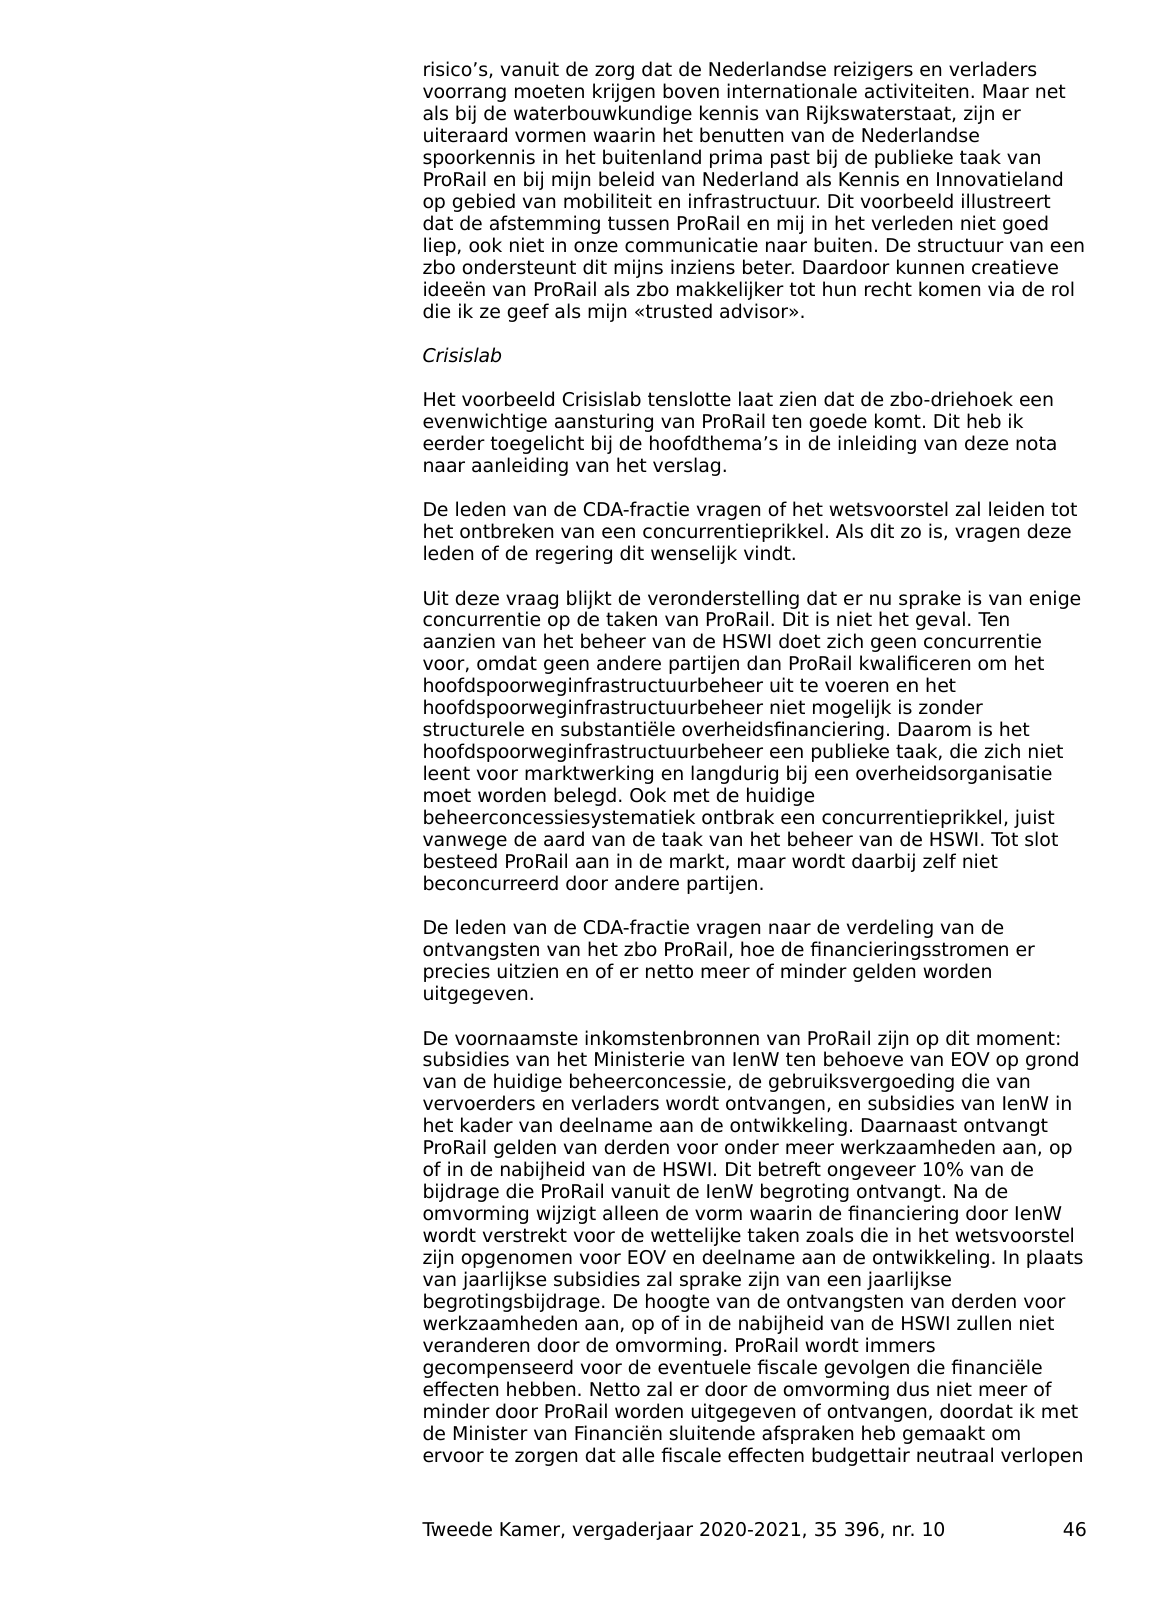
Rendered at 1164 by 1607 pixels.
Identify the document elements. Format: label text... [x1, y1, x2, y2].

text Het voorbeeld Crisislab tenslotte laat zien dat de zbo-driehoek een evenwichtige aansturing van ProRail ten goede komt. Dit heb ik eerder toegelicht bij de hoofdthema’s in de inleiding van deze nota naar aanleiding van het verslag. [422, 389, 1087, 477]
text De leden van de CDA-fractie vragen naar de verdeling van de ontvangsten van het zbo ProRail, hoe de financieringsstromen er precies uitzien en of er netto meer of minder gelden worden uitgegeven. [422, 917, 1087, 1005]
text De voornaamste inkomstenbronnen van ProRail zijn op dit moment: subsidies van het Ministerie van IenW ten behoeve van EOV op grond van de huidige beheerconcessie, de gebruiksvergoeding die van vervoerders en verladers wordt ontvangen, en subsidies van IenW in het kader van deelname aan de ontwikkeling. Daarnaast ontvangt ProRail gelden van derden voor onder meer werkzaamheden aan, op of in de nabijheid van de HSWI. Dit betreft ongeveer 10% van de bijdrage die ProRail vanuit de IenW begroting ontvangt. Na de omvorming wijzigt alleen de vorm waarin de financiering door IenW wordt verstrekt voor de wettelijke taken zoals die in het wetsvoorstel zijn opgenomen voor EOV en deelname aan de ontwikkeling. In plaats van jaarlijkse subsidies zal sprake zijn van een jaarlijkse begrotingsbijdrage. De hoogte van de ontvangsten van derden voor werkzaamheden aan, op of in de nabijheid van de HSWI zullen niet veranderen door de omvorming. ProRail wordt immers gecompenseerd voor de eventuele fiscale gevolgen die financiële effecten hebben. Netto zal er door de omvorming dus niet meer of minder door ProRail worden uitgegeven of ontvangen, doordat ik met de Minister van Financiën sluitende afspraken heb gemaakt om ervoor te zorgen dat alle fiscale effecten budgettair neutraal verlopen [422, 1027, 1087, 1467]
subtitle Crisislab [422, 345, 1087, 367]
text Uit deze vraag blijkt de veronderstelling dat er nu sprake is van enige concurrentie op de taken van ProRail. Dit is niet het geval. Ten aanzien van het beheer van de HSWI doet zich geen concurrentie voor, omdat geen andere partijen dan ProRail kwalificeren om het hoofdspoorweginfrastructuurbeheer uit te voeren en het hoofdspoorweginfrastructuurbeheer niet mogelijk is zonder structurele en substantiële overheidsfinanciering. Daarom is het hoofdspoorweginfrastructuurbeheer een publieke taak, die zich niet leent voor marktwerking en langdurig bij een overheidsorganisatie moet worden belegd. Ook met de huidige beheerconcessiesystematiek ontbrak een concurrentieprikkel, juist vanwege de aard van de taak van het beheer van de HSWI. Tot slot besteed ProRail aan in de markt, maar wordt daarbij zelf niet beconcurreerd door andere partijen. [422, 587, 1087, 895]
text risico’s, vanuit de zorg dat de Nederlandse reizigers en verladers voorrang moeten krijgen boven internationale activiteiten. Maar net als bij de waterbouwkundige kennis van Rijkswaterstaat, zijn er uiteraard vormen waarin het benutten van de Nederlandse spoorkennis in het buitenland prima past bij de publieke taak van ProRail en bij mijn beleid van Nederland als Kennis en Innovatieland op gebied van mobiliteit en infrastructuur. Dit voorbeeld illustreert dat de afstemming tussen ProRail en mij in het verleden niet goed liep, ook niet in onze communicatie naar buiten. De structuur van een zbo ondersteunt dit mijns inziens beter. Daardoor kunnen creatieve ideeën van ProRail als zbo makkelijker tot hun recht komen via de rol die ik ze geef als mijn «trusted advisor». [422, 59, 1087, 323]
text De leden van de CDA-fractie vragen of het wetsvoorstel zal leiden tot het ontbreken van een concurrentieprikkel. Als dit zo is, vragen deze leden of de regering dit wenselijk vindt. [422, 499, 1087, 565]
